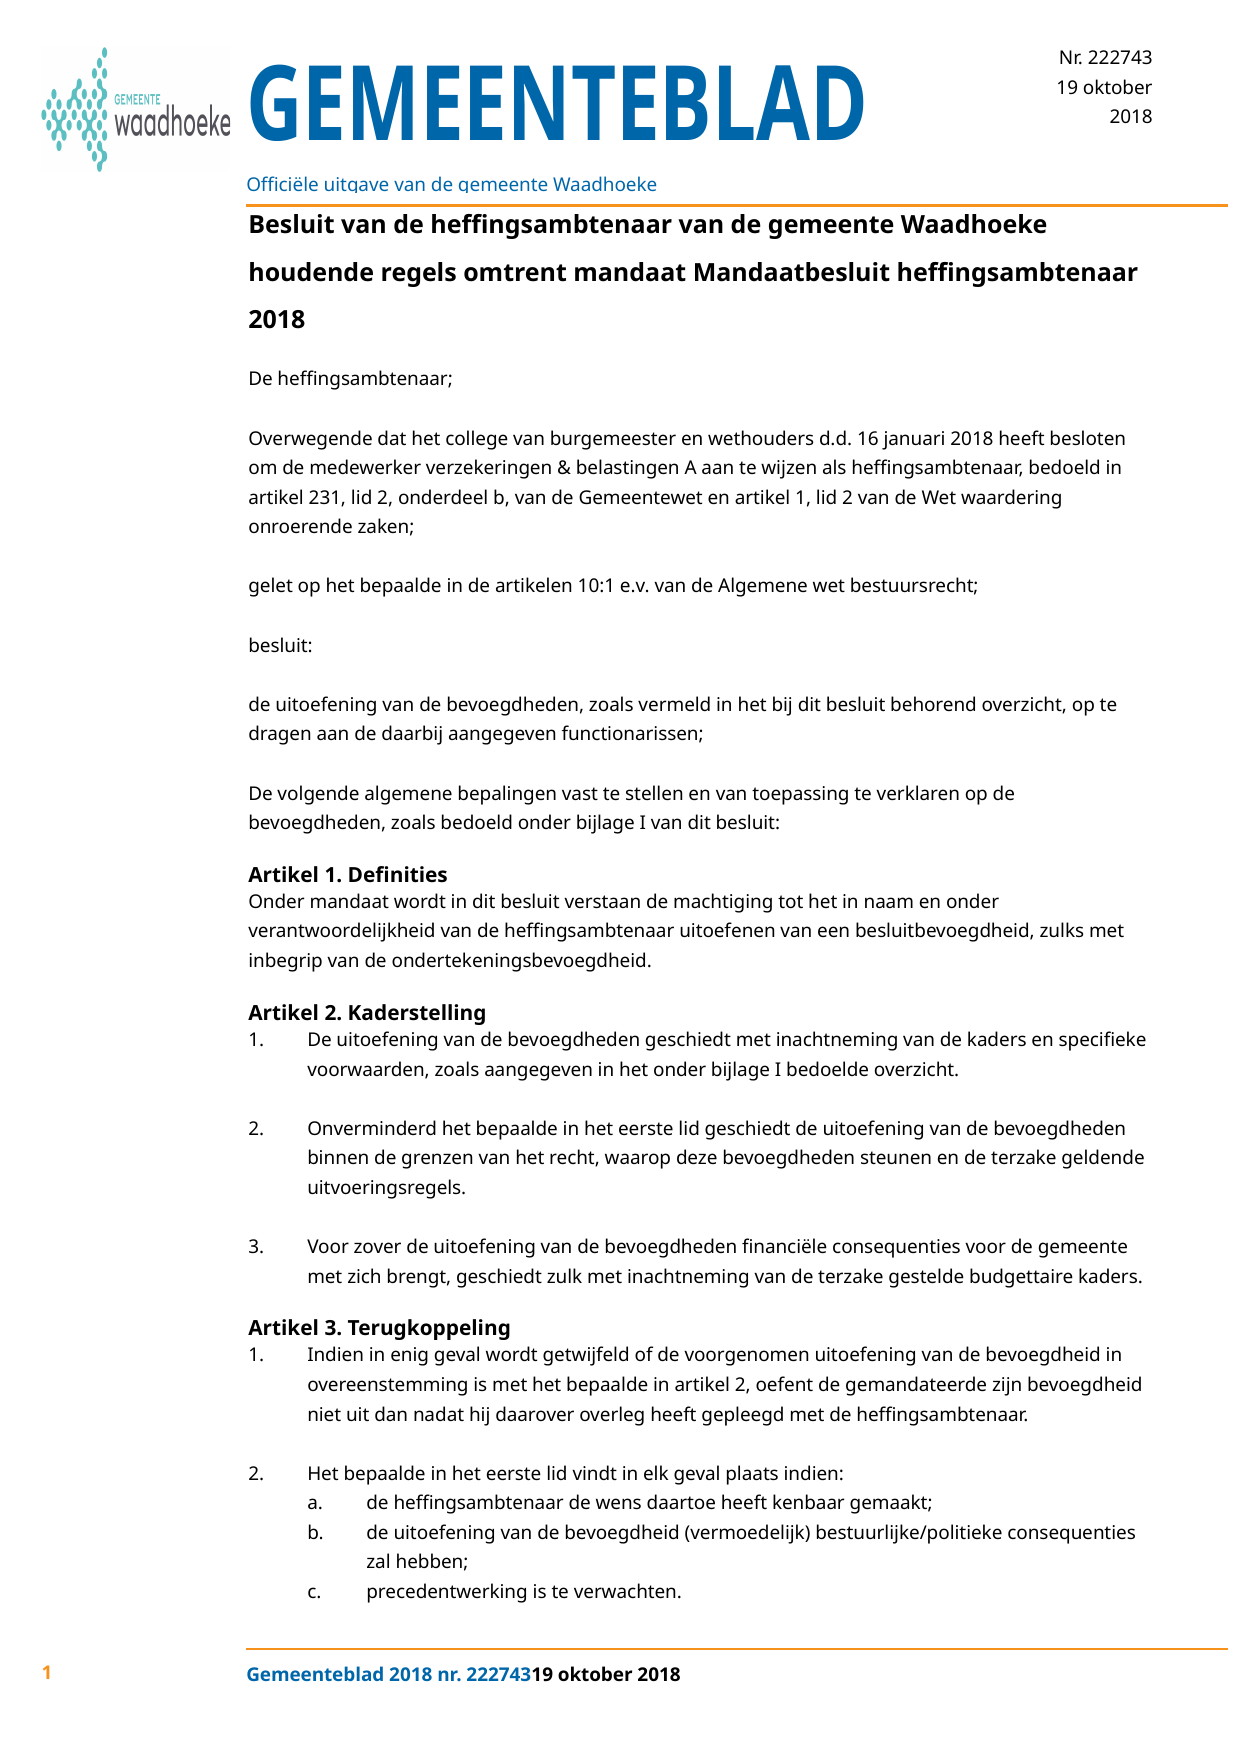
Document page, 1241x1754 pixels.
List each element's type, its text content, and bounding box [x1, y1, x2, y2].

picture [41, 47, 231, 172]
list Het bepaalde in het eerste lid vindt in elk geval plaats indien: [248, 1460, 1152, 1486]
text De heffingsambtenaar; [248, 366, 1152, 391]
list de uitoefening van de bevoegdheid (vermoedelijk) bestuurlijke/politieke consequenties zal hebben; [307, 1519, 1152, 1574]
list precedentwerking is te verwachten. [307, 1578, 1152, 1604]
text Artikel 2. Kaderstelling [248, 998, 1152, 1026]
text Onder mandaat wordt in dit besluit verstaan de machtiging tot het in naam en onder verantwoordelijkheid van de heffingsambtenaar uitoefenen van een besluitbevoegdheid, zulks met inbegrip van de ondertekeningsbevoegdheid. [248, 888, 1152, 973]
text gelet op het bepaalde in de artikelen 10:1 e.v. van de Algemene wet bestuursrecht; [248, 573, 1152, 598]
list Voor zover de uitoefening van de bevoegdheden financiële consequenties voor de gemeente met zich brengt, geschiedt zulk met inachtneming van de terzake gestelde budgettaire kaders. [248, 1233, 1152, 1288]
text De volgende algemene bepalingen vast te stellen en van toepassing te verklaren op de bevoegdheden, zoals bedoeld onder bijlage I van dit besluit: [248, 780, 1152, 835]
text besluit: [248, 632, 1152, 657]
text de uitoefening van de bevoegdheden, zoals vermeld in het bij dit besluit behorend overzicht, op te dragen aan de daarbij aangegeven functionarissen; [248, 691, 1152, 746]
list Indien in enig geval wordt getwijfeld of de voorgenomen uitoefening van de bevoegdheid in overeenstemming is met het bepaalde in artikel 2, oefent de gemandateerde zijn bevoegdheid niet uit dan nadat hij daarover overleg heeft gepleegd met de heffingsambtenaar. [248, 1342, 1152, 1427]
list Onverminderd het bepaalde in het eerste lid geschiedt de uitoefening van de bevoegdheden binnen de grenzen van het recht, waarop deze bevoegdheden steunen en de terzake geldende uitvoeringsregels. [248, 1115, 1152, 1200]
text Artikel 1. Definities [248, 860, 1152, 888]
text Besluit van de heffingsambtenaar van de gemeente Waadhoeke houdende regels omtrent mandaat Mandaatbesluit heffingsambtenaar 2018 [248, 207, 1152, 336]
text Artikel 3. Terugkoppeling [248, 1313, 1152, 1342]
list De uitoefening van de bevoegdheden geschiedt met inachtneming van de kaders en specifieke voorwaarden, zoals aangegeven in het onder bijlage I bedoelde overzicht. [248, 1026, 1152, 1081]
text Overwegende dat het college van burgemeester en wethouders d.d. 16 januari 2018 heeft besloten om de medewerker verzekeringen & belastingen A aan te wijzen als heffingsambtenaar, bedoeld in artikel 231, lid 2, onderdeel b, van de Gemeentewet en artikel 1, lid 2 van de Wet waardering onroerende zaken; [248, 425, 1152, 539]
list de heffingsambtenaar de wens daartoe heeft kenbaar gemaakt; [307, 1489, 1152, 1515]
